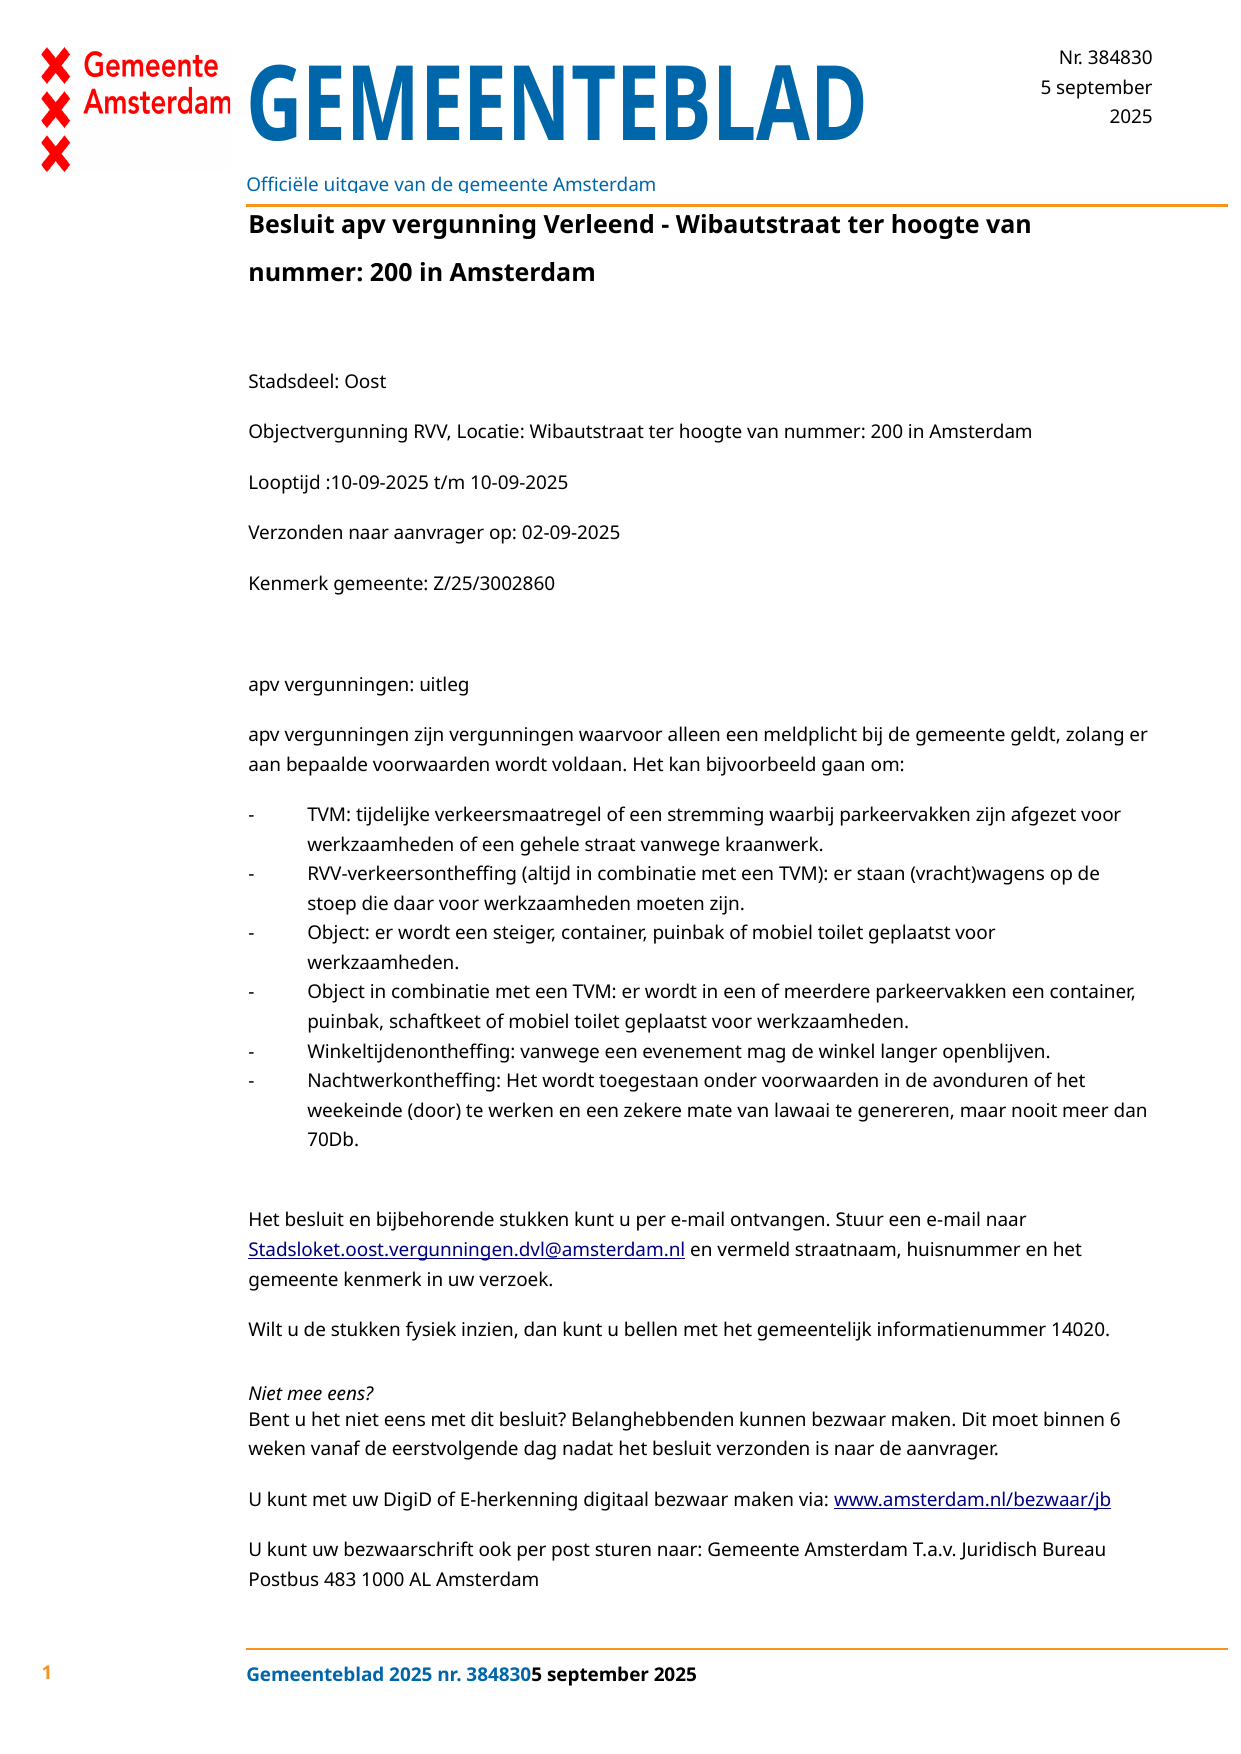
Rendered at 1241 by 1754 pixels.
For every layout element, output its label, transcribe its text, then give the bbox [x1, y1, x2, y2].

text U kunt uw bezwaarschrift ook per post sturen naar: Gemeente Amsterdam T.a.v. Juridisch Bureau Postbus 483 1000 AL Amsterdam [248, 1536, 1152, 1592]
list Object: er wordt een steiger, container, puinbak of mobiel toilet geplaatst voor werkzaamheden. [248, 919, 1152, 975]
text Besluit apv vergunning Verleend - Wibautstraat ter hoogte van nummer: 200 in Amsterdam [248, 207, 1152, 288]
text Stadsdeel: Oost [248, 368, 1152, 394]
text apv vergunningen zijn vergunningen waarvoor alleen een meldplicht bij de gemeente geldt, zolang er aan bepaalde voorwaarden wordt voldaan. Het kan bijvoorbeeld gaan om: [248, 721, 1152, 777]
picture [41, 47, 231, 172]
text Het besluit en bijbehorende stukken kunt u per e-mail ontvangen. Stuur een e-mail naar Stadsloket.oost.vergunningen.dvl@amsterdam.nl en vermeld straatnaam, huisnummer en het gemeente kenmerk in uw verzoek. [248, 1207, 1152, 1292]
text Objectvergunning RVV, Locatie: Wibautstraat ter hoogte van nummer: 200 in Amsterdam [248, 419, 1152, 444]
list Object in combinatie met een TVM: er wordt in een of meerdere parkeervakken een container, puinbak, schaftkeet of mobiel toilet geplaatst voor werkzaamheden. [248, 979, 1152, 1034]
text Wilt u de stukken fysiek inzien, dan kunt u bellen met het gemeentelijk informatienummer 14020. [248, 1316, 1152, 1342]
list TVM: tijdelijke verkeersmaatregel of een stremming waarbij parkeervakken zijn afgezet voor werkzaamheden of een gehele straat vanwege kraanwerk. [248, 801, 1152, 857]
text Verzonden naar aanvrager op: 02-09-2025 [248, 519, 1152, 545]
text Looptijd :10-09-2025 t/m 10-09-2025 [248, 469, 1152, 495]
text Niet mee eens? [248, 1380, 1152, 1406]
text U kunt met uw DigiD of E-herkenning digitaal bezwaar maken via: www.amsterdam.nl/bezwaar/jb [248, 1486, 1152, 1512]
list Nachtwerkontheffing: Het wordt toegestaan onder voorwaarden in de avonduren of het weekeinde (door) te werken en een zekere mate van lawaai te genereren, maar nooit meer dan 70Db. [248, 1067, 1152, 1152]
list RVV-verkeersontheffing (altijd in combinatie met een TVM): er staan (vracht)wagens op de stoep die daar voor werkzaamheden moeten zijn. [248, 860, 1152, 916]
text apv vergunningen: uitleg [248, 671, 1152, 697]
list Winkeltijdenontheffing: vanwege een evenement mag de winkel langer openblijven. [248, 1038, 1152, 1064]
text Kenmerk gemeente: Z/25/3002860 [248, 570, 1152, 596]
text Bent u het niet eens met dit besluit? Belanghebbenden kunnen bezwaar maken. Dit moet binnen 6 weken vanaf de eerstvolgende dag nadat het besluit verzonden is naar de aanvrager. [248, 1406, 1152, 1461]
